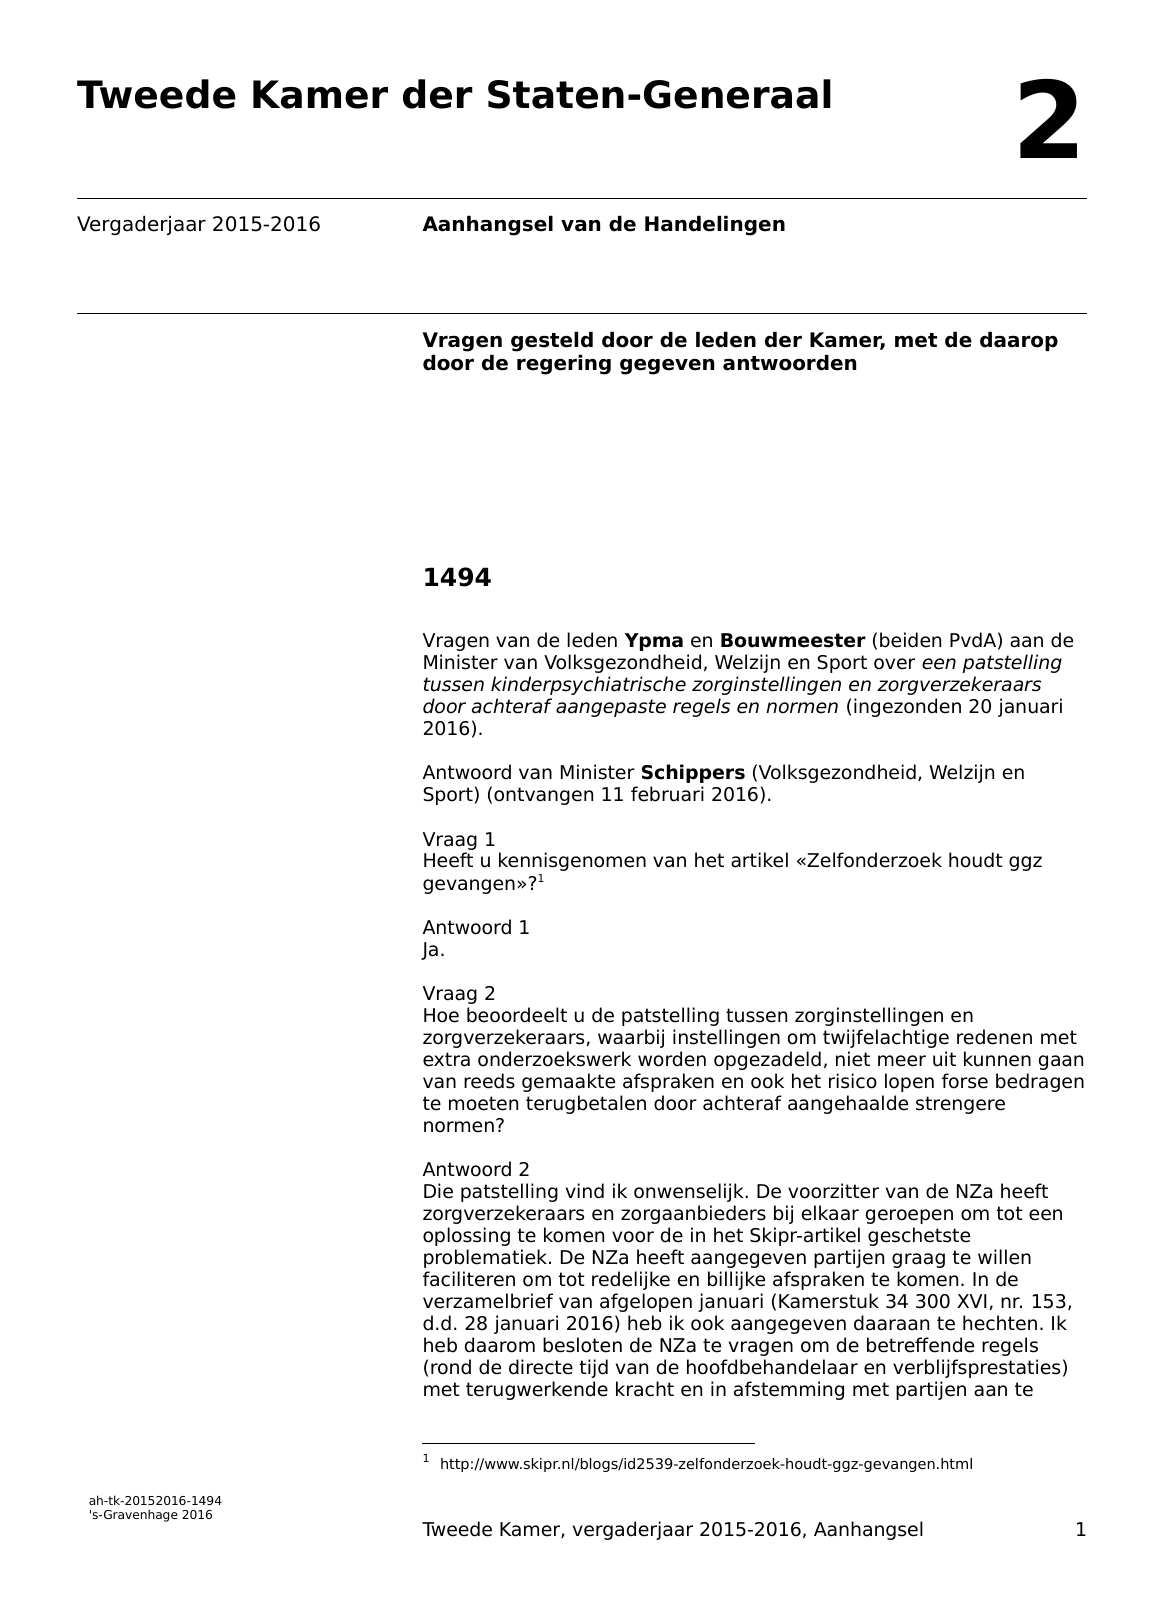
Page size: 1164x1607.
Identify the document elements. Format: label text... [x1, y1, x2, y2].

table_header 2 [886, 59, 1087, 198]
text Vraag 1 [422, 828, 1087, 850]
text 's-Gravenhage 2016 [88, 1508, 323, 1522]
text Ja. [422, 938, 1087, 961]
text Heeft u kennisgenomen van het artikel «Zelfonderzoek houdt ggz gevangen»? [422, 850, 1087, 894]
table_header Tweede Kamer der Staten-Generaal [77, 59, 886, 198]
text Hoe beoordeelt u de patstelling tussen zorginstellingen en zorgverzekeraars, waarbij instellingen om twijfelachtige redenen met extra onderzoekswerk worden opgezadeld, niet meer uit kunnen gaan van reeds gemaakte afspraken en ook het risico lopen forse bedragen te moeten terugbetalen door achteraf aangehaalde strengere normen? [422, 1005, 1087, 1137]
text Antwoord 1 [422, 917, 1087, 938]
text Die patstelling vind ik onwenselijk. De voorzitter van de NZa heeft zorgverzekeraars en zorgaanbieders bij elkaar geroepen om tot een oplossing te komen voor de in het Skipr-artikel geschetste problematiek. De NZa heeft aangegeven partijen graag te willen faciliteren om tot redelijke en billijke afspraken te komen. In de verzamelbrief van afgelopen januari (Kamerstuk 34 300 XVI, nr. 153, d.d. 28 januari 2016) heb ik ook aangegeven daaraan te hechten. Ik heb daarom besloten de NZa te vragen om de betreffende regels (rond de directe tijd van de hoofdbehandelaar en verblijfsprestaties) met terugwerkende kracht en in afstemming met partijen aan te [422, 1181, 1087, 1401]
text 1494 [422, 563, 1087, 592]
table_cell Vergaderjaar 2015-2016 [77, 199, 422, 313]
table_cell [77, 314, 422, 375]
table_cell Vragen gesteld door de leden der Kamer, met de daarop door de regering gegeven antwoorden [422, 314, 1087, 375]
text Vragen van de leden Ypma en Bouwmeester (beiden PvdA) aan de Minister van Volksgezondheid, Welzijn en Sport over een patstelling tussen kinderpsychiatrische zorginstellingen en zorgverzekeraars door achteraf aangepaste regels en normen (ingezonden 20 januari 2016). [422, 630, 1087, 740]
text Antwoord 2 [422, 1159, 1087, 1181]
table_cell Aanhangsel van de Handelingen [422, 199, 1087, 313]
text Vraag 2 [422, 983, 1087, 1005]
text http://www.skipr.nl/blogs/id2539-zelfonderzoek-houdt-ggz-gevangen.html [422, 1452, 1087, 1474]
text ah-tk-20152016-1494 [88, 1494, 323, 1508]
text Antwoord van Minister Schippers (Volksgezondheid, Welzijn en Sport) (ontvangen 11 februari 2016). [422, 762, 1087, 806]
